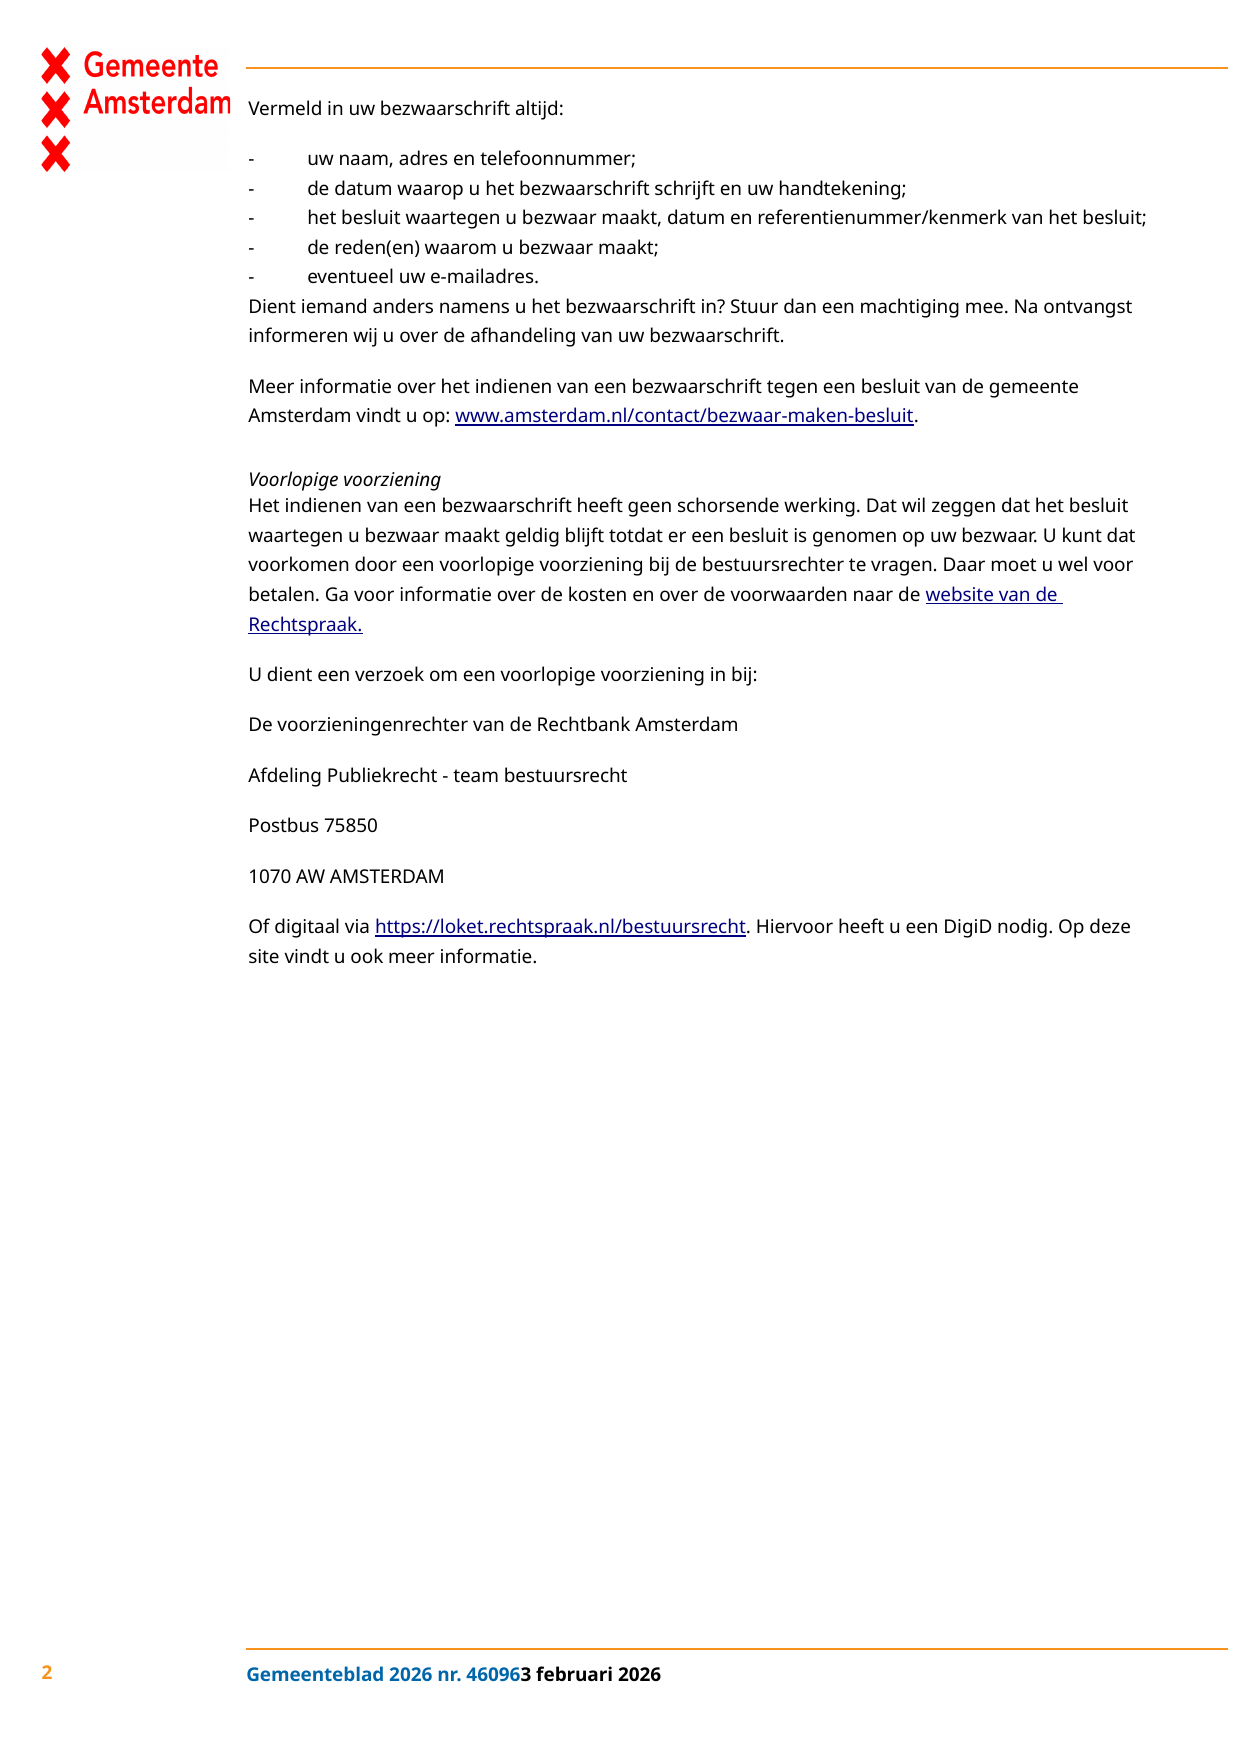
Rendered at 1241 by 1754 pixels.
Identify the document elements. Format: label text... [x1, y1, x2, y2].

list uw naam, adres en telefoonnummer; [248, 145, 1152, 171]
list eventueel uw e-mailadres. [248, 263, 1152, 289]
text Voorlopige voorziening [248, 467, 1152, 492]
text Meer informatie over het indienen van een bezwaarschrift tegen een besluit van de gemeente Amsterdam vindt u op: www.amsterdam.nl/contact/bezwaar-maken-besluit. [248, 373, 1152, 428]
picture [41, 47, 231, 172]
text U dient een verzoek om een voorlopige voorziening in bij: [248, 661, 1152, 687]
text Of digitaal via https://loket.rechtspraak.nl/bestuursrecht. Hiervoor heeft u een DigiD nodig. Op deze site vindt u ook meer informatie. [248, 913, 1152, 968]
text Dient iemand anders namens u het bezwaarschrift in? Stuur dan een machtiging mee. Na ontvangst informeren wij u over de afhandeling van uw bezwaarschrift. [248, 293, 1152, 348]
text Vermeld in uw bezwaarschrift altijd: [248, 95, 1152, 121]
list de reden(en) waarom u bezwaar maakt; [248, 234, 1152, 260]
list de datum waarop u het bezwaarschrift schrijft en uw handtekening; [248, 175, 1152, 201]
text 1070 AW AMSTERDAM [248, 863, 1152, 888]
text Afdeling Publiekrecht - team bestuursrecht [248, 762, 1152, 788]
text De voorzieningenrechter van de Rechtbank Amsterdam [248, 712, 1152, 737]
list het besluit waartegen u bezwaar maakt, datum en referentienummer/kenmerk van het besluit; [248, 204, 1152, 230]
text Postbus 75850 [248, 812, 1152, 838]
text Het indienen van een bezwaarschrift heeft geen schorsende werking. Dat wil zeggen dat het besluit waartegen u bezwaar maakt geldig blijft totdat er een besluit is genomen op uw bezwaar. U kunt dat voorkomen door een voorlopige voorziening bij de bestuursrechter te vragen. Daar moet u wel voor betalen. Ga voor informatie over de kosten en over de voorwaarden naar de website van de Rechtspraak. [248, 492, 1152, 636]
